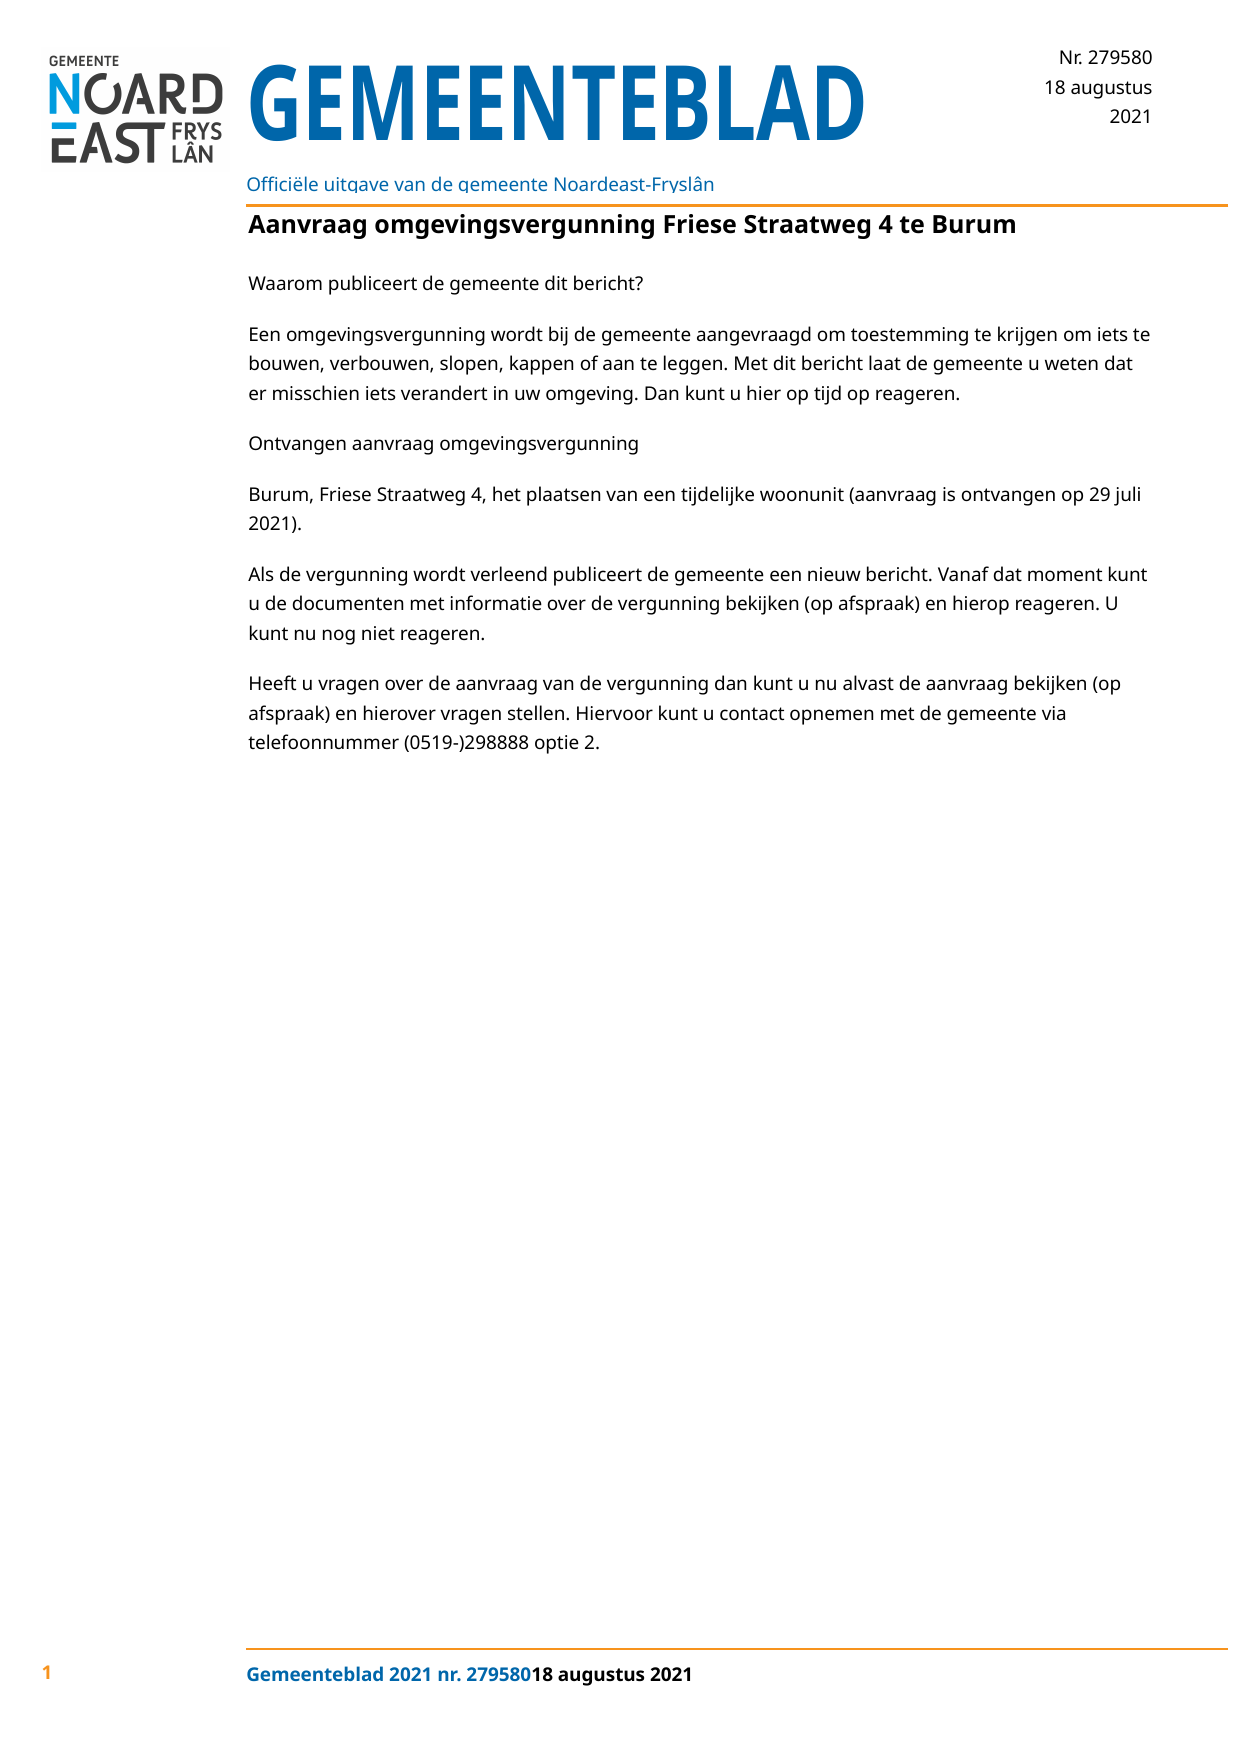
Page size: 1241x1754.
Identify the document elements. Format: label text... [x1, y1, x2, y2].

text Een omgevingsvergunning wordt bij de gemeente aangevraagd om toestemming te krijgen om iets te bouwen, verbouwen, slopen, kappen of aan te leggen. Met dit bericht laat de gemeente u weten dat er misschien iets verandert in uw omgeving. Dan kunt u hier op tijd op reageren. [248, 321, 1152, 406]
text Burum, Friese Straatweg 4, het plaatsen van een tijdelijke woonunit (aanvraag is ontvangen op 29 juli 2021). [248, 481, 1152, 536]
text Als de vergunning wordt verleend publiceert de gemeente een nieuw bericht. Vanaf dat moment kunt u de documenten met informatie over de vergunning bekijken (op afspraak) en hierop reageren. U kunt nu nog niet reageren. [248, 561, 1152, 646]
text Heeft u vragen over de aanvraag van de vergunning dan kunt u nu alvast de aanvraag bekijken (op afspraak) en hierover vragen stellen. Hiervoor kunt u contact opnemen met de gemeente via telefoonnummer (0519-)298888 optie 2. [248, 670, 1152, 755]
picture [41, 47, 231, 172]
text Ontvangen aanvraag omgevingsvergunning [248, 430, 1152, 456]
text Aanvraag omgevingsvergunning Friese Straatweg 4 te Burum [248, 207, 1152, 241]
text Waarom publiceert de gemeente dit bericht? [248, 270, 1152, 296]
